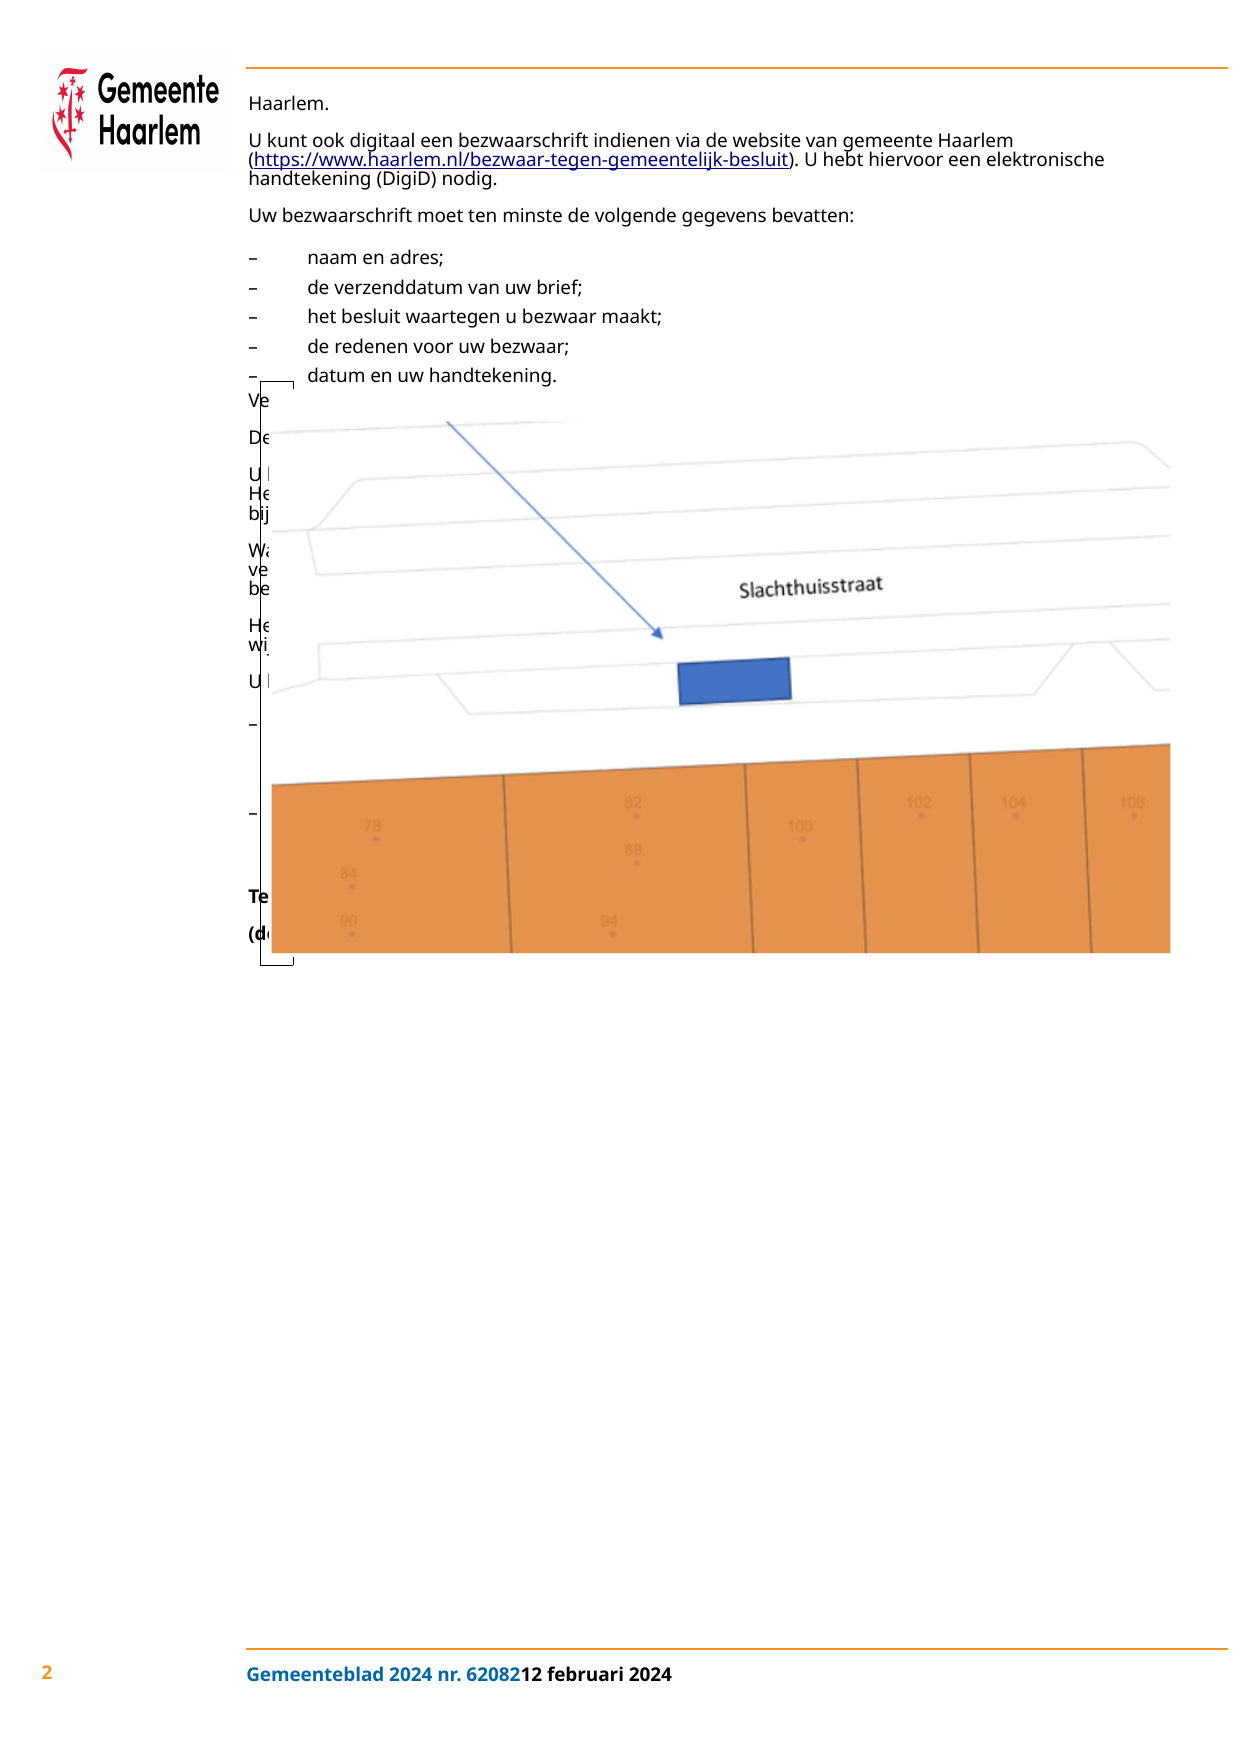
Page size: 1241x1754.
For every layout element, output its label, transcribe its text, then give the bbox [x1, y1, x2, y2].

text U kunt ook digitaal een bezwaarschrift indienen via de website van gemeente Haarlem (https://www.haarlem.nl/bezwaar-tegen-gemeentelijk-besluit). U hebt hiervoor een elektronische handtekening (DigiD) nodig. [248, 132, 1152, 189]
text Haarlem. [248, 95, 1152, 114]
list naam en adres; [248, 244, 1152, 270]
picture [268, 389, 1173, 957]
list datum en uw handtekening. [248, 363, 1152, 388]
list de redenen voor uw bezwaar; [248, 333, 1152, 359]
text Uw bezwaarschrift moet ten minste de volgende gegevens bevatten: [248, 207, 1152, 227]
list de verzenddatum van uw brief; [248, 274, 1152, 299]
list het besluit waartegen u bezwaar maakt; [248, 303, 1152, 329]
picture [41, 47, 231, 172]
